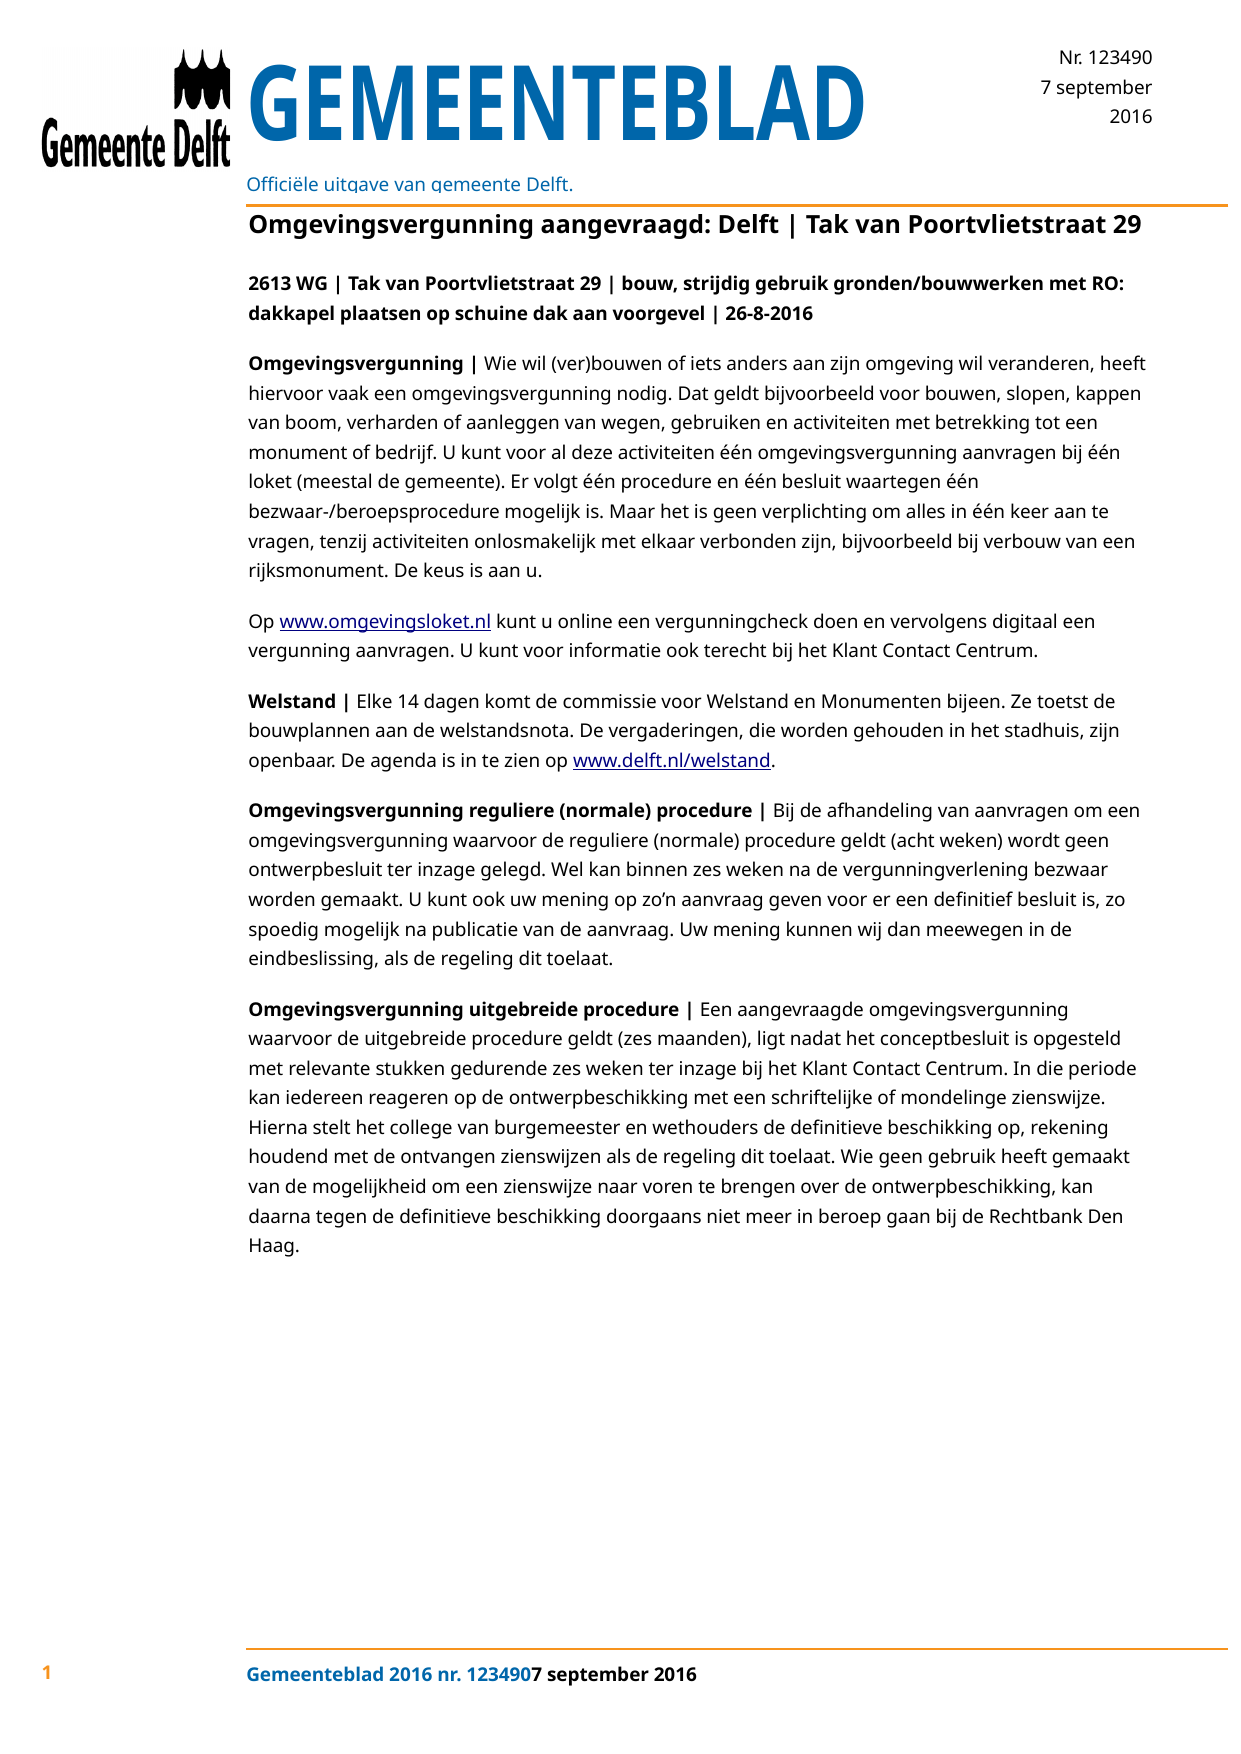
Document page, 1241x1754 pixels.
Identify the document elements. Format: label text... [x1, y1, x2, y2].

text Omgevingsvergunning reguliere (normale) procedure | Bij de afhandeling van aanvragen om een omgevingsvergunning waarvoor de reguliere (normale) procedure geldt (acht weken) wordt geen ontwerpbesluit ter inzage gelegd. Wel kan binnen zes weken na de vergunningverlening bezwaar worden gemaakt. U kunt ook uw mening op zo’n aanvraag geven voor er een definitief besluit is, zo spoedig mogelijk na publicatie van de aanvraag. Uw mening kunnen wij dan meewegen in de eindbeslissing, als de regeling dit toelaat. [248, 797, 1152, 971]
picture [41, 47, 231, 172]
text Op www.omgevingsloket.nl kunt u online een vergunningcheck doen en vervolgens digitaal een vergunning aanvragen. U kunt voor informatie ook terecht bij het Klant Contact Centrum. [248, 608, 1152, 663]
text 2613 WG | Tak van Poortvlietstraat 29 | bouw, strijdig gebruik gronden/bouwwerken met RO: dakkapel plaatsen op schuine dak aan voorgevel | 26-8-2016 [248, 270, 1152, 326]
text Omgevingsvergunning | Wie wil (ver)bouwen of iets anders aan zijn omgeving wil veranderen, heeft hiervoor vaak een omgevingsvergunning nodig. Dat geldt bijvoorbeeld voor bouwen, slopen, kappen van boom, verharden of aanleggen van wegen, gebruiken en activiteiten met betrekking tot een monument of bedrijf. U kunt voor al deze activiteiten één omgevingsvergunning aanvragen bij één loket (meestal de gemeente). Er volgt één procedure en één besluit waartegen één bezwaar-/beroepsprocedure mogelijk is. Maar het is geen verplichting om alles in één keer aan te vragen, tenzij activiteiten onlosmakelijk met elkaar verbonden zijn, bijvoorbeeld bij verbouw van een rijksmonument. De keus is aan u. [248, 350, 1152, 583]
text Welstand | Elke 14 dagen komt de commissie voor Welstand en Monumenten bijeen. Ze toetst de bouwplannen aan de welstandsnota. De vergaderingen, die worden gehouden in het stadhuis, zijn openbaar. De agenda is in te zien op www.delft.nl/welstand. [248, 688, 1152, 773]
text Omgevingsvergunning uitgebreide procedure | Een aangevraagde omgevingsvergunning waarvoor de uitgebreide procedure geldt (zes maanden), ligt nadat het conceptbesluit is opgesteld met relevante stukken gedurende zes weken ter inzage bij het Klant Contact Centrum. In die periode kan iedereen reageren op de ontwerpbeschikking met een schriftelijke of mondelinge zienswijze. Hierna stelt het college van burgemeester en wethouders de definitieve beschikking op, rekening houdend met de ontvangen zienswijzen als de regeling dit toelaat. Wie geen gebruik heeft gemaakt van de mogelijkheid om een zienswijze naar voren te brengen over de ontwerpbeschikking, kan daarna tegen de definitieve beschikking doorgaans niet meer in beroep gaan bij de Rechtbank Den Haag. [248, 996, 1152, 1258]
text Omgevingsvergunning aangevraagd: Delft | Tak van Poortvlietstraat 29 [248, 207, 1152, 241]
